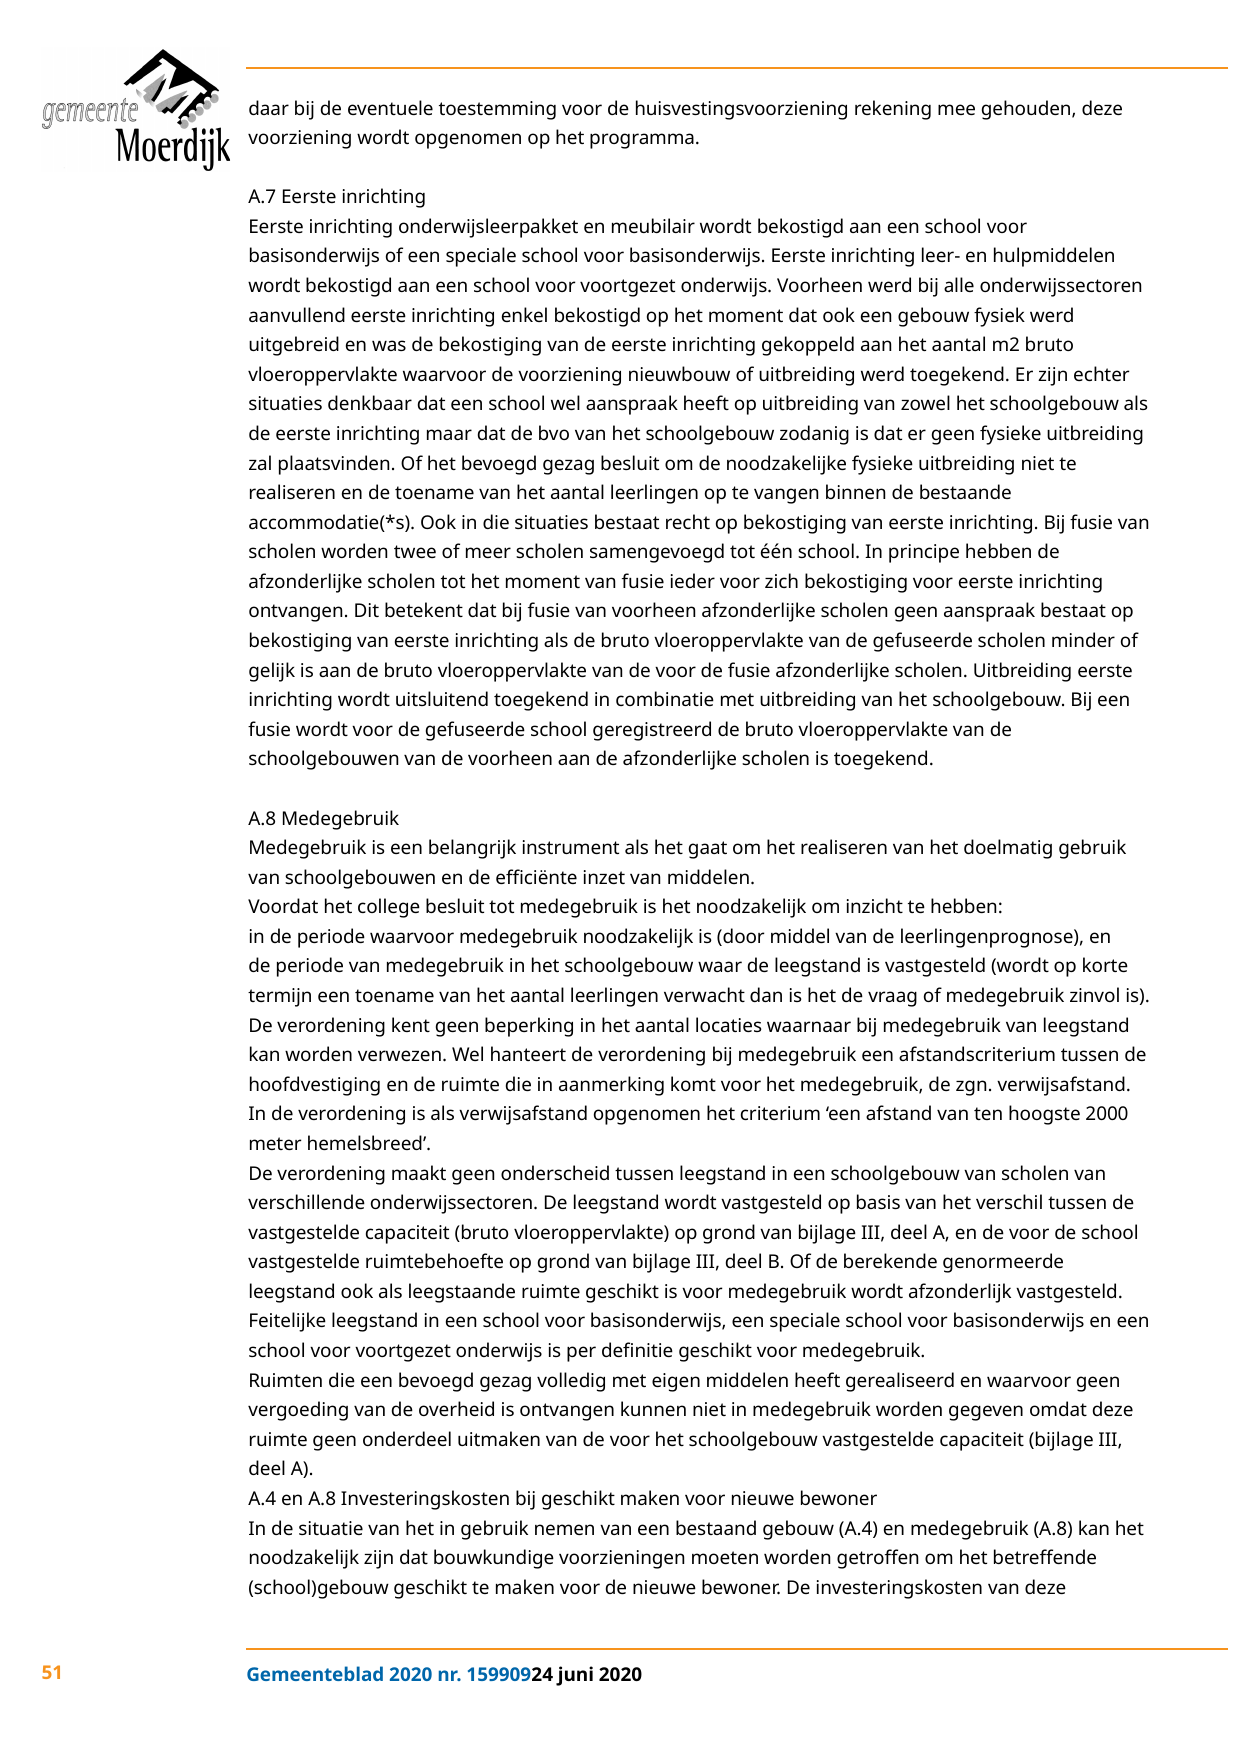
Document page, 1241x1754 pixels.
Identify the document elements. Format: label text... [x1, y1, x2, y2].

text Feitelijke leegstand in een school voor basisonderwijs, een speciale school voor basisonderwijs en een school voor voortgezet onderwijs is per definitie geschikt voor medegebruik. [248, 1308, 1152, 1363]
text A.7 Eerste inrichting [248, 183, 1152, 209]
text A.4 en A.8 Investeringskosten bij geschikt maken voor nieuwe bewoner [248, 1485, 1152, 1511]
text daar bij de eventuele toestemming voor de huisvestingsvoorziening rekening mee gehouden, deze voorziening wordt opgenomen op het programma. [248, 95, 1152, 150]
text de periode van medegebruik in het schoolgebouw waar de leegstand is vastgesteld (wordt op korte termijn een toename van het aantal leerlingen verwacht dan is het de vraag of medegebruik zinvol is). [248, 953, 1152, 1008]
text A.8 Medegebruik [248, 805, 1152, 831]
text Eerste inrichting onderwijsleerpakket en meubilair wordt bekostigd aan een school voor basisonderwijs of een speciale school voor basisonderwijs. Eerste inrichting leer- en hulpmiddelen wordt bekostigd aan een school voor voortgezet onderwijs. Voorheen werd bij alle onderwijssectoren aanvullend eerste inrichting enkel bekostigd op het moment dat ook een gebouw fysiek werd uitgebreid en was de bekostiging van de eerste inrichting gekoppeld aan het aantal m2 bruto vloeroppervlakte waarvoor de voorziening nieuwbouw of uitbreiding werd toegekend. Er zijn echter situaties denkbaar dat een school wel aanspraak heeft op uitbreiding van zowel het schoolgebouw als de eerste inrichting maar dat de bvo van het schoolgebouw zodanig is dat er geen fysieke uitbreiding zal plaatsvinden. Of het bevoegd gezag besluit om de noodzakelijke fysieke uitbreiding niet te realiseren en de toename van het aantal leerlingen op te vangen binnen de bestaande accommodatie(*s). Ook in die situaties bestaat recht op bekostiging van eerste inrichting. Bij fusie van scholen worden twee of meer scholen samengevoegd tot één school. In principe hebben de afzonderlijke scholen tot het moment van fusie ieder voor zich bekostiging voor eerste inrichting ontvangen. Dit betekent dat bij fusie van voorheen afzonderlijke scholen geen aanspraak bestaat op bekostiging van eerste inrichting als de bruto vloeroppervlakte van de gefuseerde scholen minder of gelijk is aan de bruto vloeroppervlakte van de voor de fusie afzonderlijke scholen. Uitbreiding eerste inrichting wordt uitsluitend toegekend in combinatie met uitbreiding van het schoolgebouw. Bij een fusie wordt voor de gefuseerde school geregistreerd de bruto vloeroppervlakte van de schoolgebouwen van de voorheen aan de afzonderlijke scholen is toegekend. [248, 213, 1152, 771]
text Ruimten die een bevoegd gezag volledig met eigen middelen heeft gerealiseerd en waarvoor geen vergoeding van de overheid is ontvangen kunnen niet in medegebruik worden gegeven omdat deze ruimte geen onderdeel uitmaken van de voor het schoolgebouw vastgestelde capaciteit (bijlage III, deel A). [248, 1367, 1152, 1481]
text In de situatie van het in gebruik nemen van een bestaand gebouw (A.4) en medegebruik (A.8) kan het noodzakelijk zijn dat bouwkundige voorzieningen moeten worden getroffen om het betreffende (school)gebouw geschikt te maken voor de nieuwe bewoner. De investeringskosten van deze [248, 1515, 1152, 1600]
text De verordening maakt geen onderscheid tussen leegstand in een schoolgebouw van scholen van verschillende onderwijssectoren. De leegstand wordt vastgesteld op basis van het verschil tussen de vastgestelde capaciteit (bruto vloeroppervlakte) op grond van bijlage III, deel A, en de voor de school vastgestelde ruimtebehoefte op grond van bijlage III, deel B. Of de berekende genormeerde leegstand ook als leegstaande ruimte geschikt is voor medegebruik wordt afzonderlijk vastgesteld. [248, 1160, 1152, 1304]
picture [41, 47, 231, 172]
text Medegebruik is een belangrijk instrument als het gaat om het realiseren van het doelmatig gebruik van schoolgebouwen en de efficiënte inzet van middelen. [248, 834, 1152, 890]
text De verordening kent geen beperking in het aantal locaties waarnaar bij medegebruik van leegstand kan worden verwezen. Wel hanteert de verordening bij medegebruik een afstandscriterium tussen de hoofdvestiging en de ruimte die in aanmerking komt voor het medegebruik, de zgn. verwijsafstand. In de verordening is als verwijsafstand opgenomen het criterium ‘een afstand van ten hoogste 2000 meter hemelsbreed’. [248, 1012, 1152, 1156]
text Voordat het college besluit tot medegebruik is het noodzakelijk om inzicht te hebben: [248, 893, 1152, 919]
text in de periode waarvoor medegebruik noodzakelijk is (door middel van de leerlingenprognose), en [248, 923, 1152, 949]
